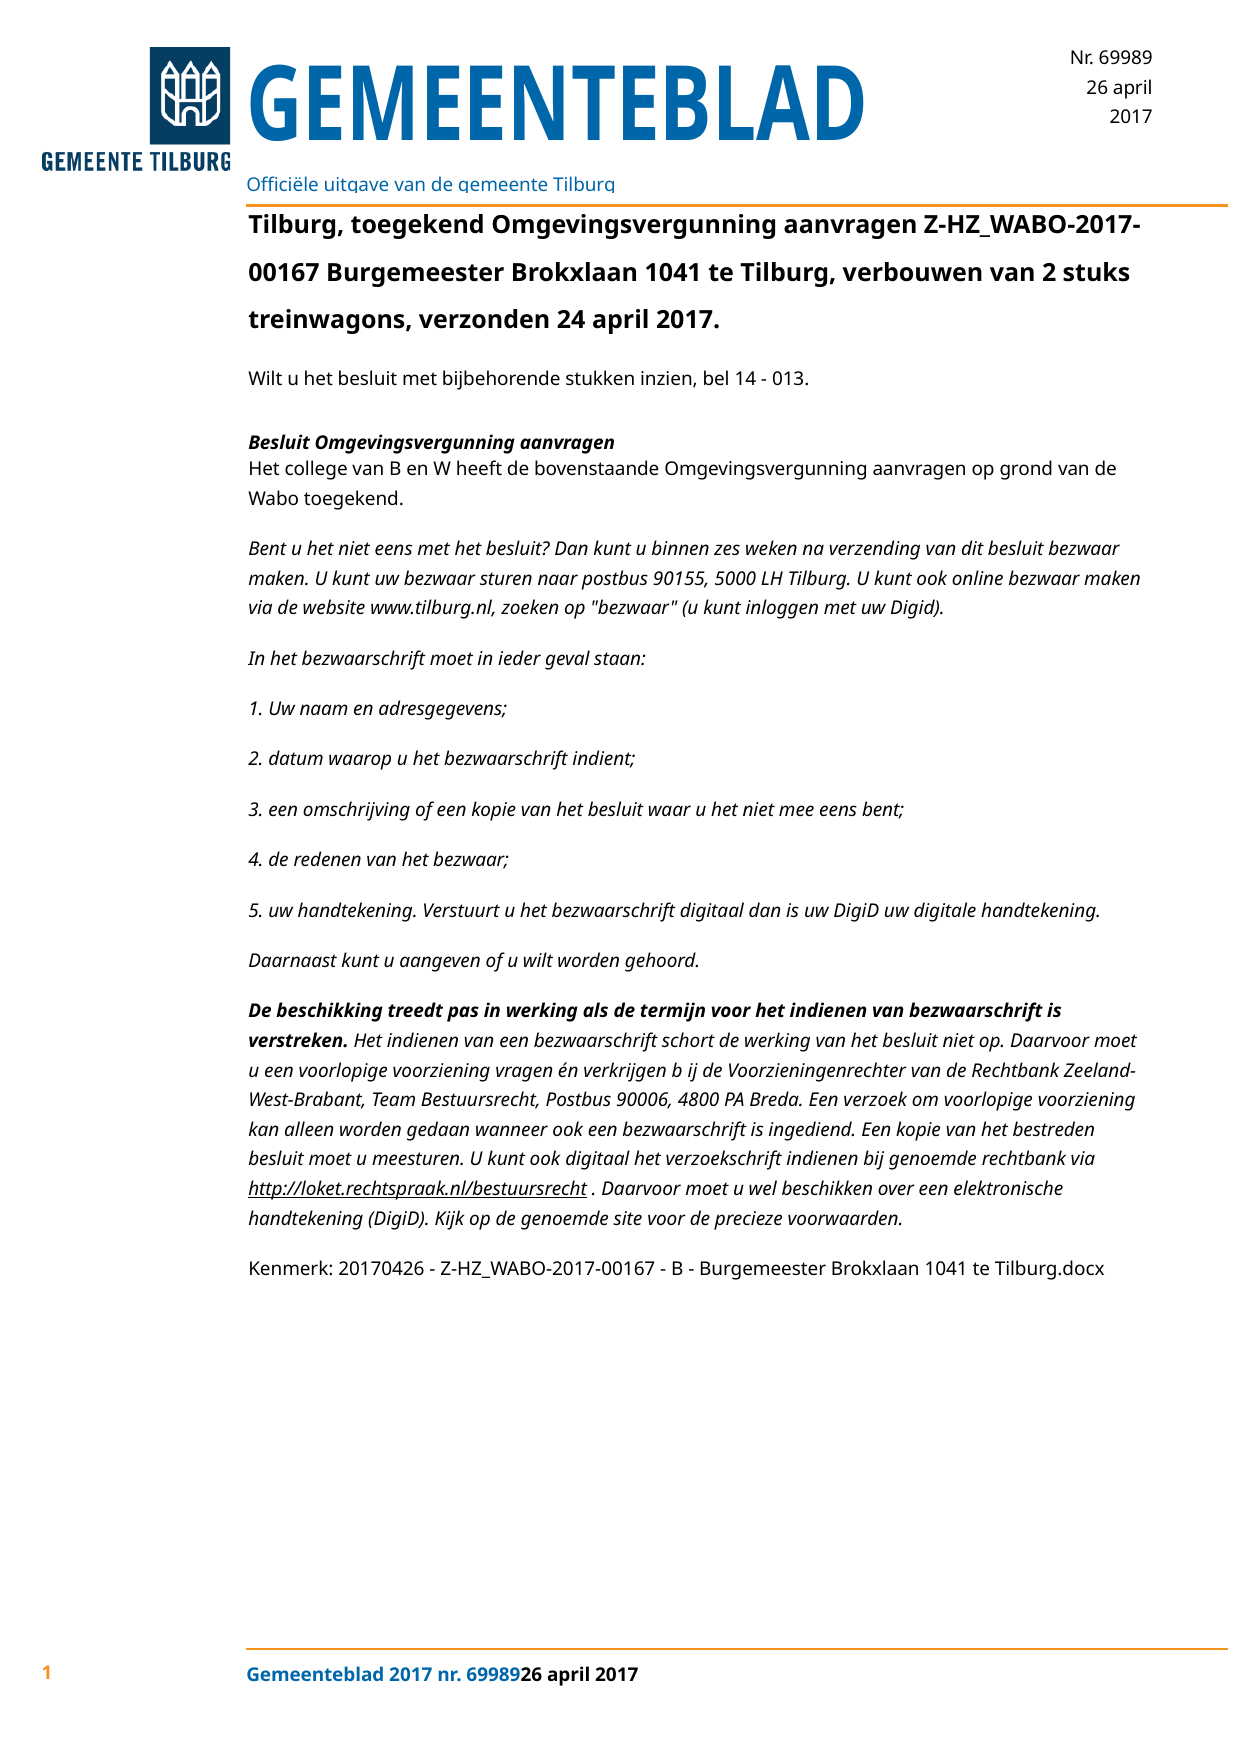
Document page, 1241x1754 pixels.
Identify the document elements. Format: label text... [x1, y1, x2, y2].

text Wilt u het besluit met bijbehorende stukken inzien, bel 14 - 013. [248, 366, 1152, 391]
text Kenmerk: 20170426 - Z-HZ_WABO-2017-00167 - B - Burgemeester Brokxlaan 1041 te Tilburg.docx [248, 1255, 1152, 1281]
text In het bezwaarschrift moet in ieder geval staan: [248, 645, 1152, 671]
text 1. Uw naam en adresgegevens; [248, 695, 1152, 721]
text 4. de redenen van het bezwaar; [248, 846, 1152, 872]
text Tilburg, toegekend Omgevingsvergunning aanvragen Z-HZ_WABO-2017-00167 Burgemeester Brokxlaan 1041 te Tilburg, verbouwen van 2 stuks treinwagons, verzonden 24 april 2017. [248, 207, 1152, 336]
text Het college van B en W heeft de bovenstaande Omgevingsvergunning aanvragen op grond van de Wabo toegekend. [248, 455, 1152, 511]
picture [41, 47, 231, 172]
text Besluit Omgevingsvergunning aanvragen [248, 429, 1152, 455]
text Bent u het niet eens met het besluit? Dan kunt u binnen zes weken na verzending van dit besluit bezwaar maken. U kunt uw bezwaar sturen naar postbus 90155, 5000 LH Tilburg. U kunt ook online bezwaar maken via de website www.tilburg.nl, zoeken op "bezwaar" (u kunt inloggen met uw Digid). [248, 535, 1152, 620]
text 2. datum waarop u het bezwaarschrift indient; [248, 746, 1152, 771]
text 5. uw handtekening. Verstuurt u het bezwaarschrift digitaal dan is uw DigiD uw digitale handtekening. [248, 897, 1152, 923]
text 3. een omschrijving of een kopie van het besluit waar u het niet mee eens bent; [248, 796, 1152, 822]
text Daarnaast kunt u aangeven of u wilt worden gehoord. [248, 947, 1152, 973]
text De beschikking treedt pas in werking als de termijn voor het indienen van bezwaarschrift is verstreken. Het indienen van een bezwaarschrift schort de werking van het besluit niet op. Daarvoor moet u een voorlopige voorziening vragen én verkrijgen b ij de Voorzieningenrechter van de Rechtbank Zeeland-West-Brabant, Team Bestuursrecht, Postbus 90006, 4800 PA Breda. Een verzoek om voorlopige voorziening kan alleen worden gedaan wanneer ook een bezwaarschrift is ingediend. Een kopie van het bestreden besluit moet u meesturen. U kunt ook digitaal het verzoekschrift indienen bij genoemde rechtbank via http://loket.rechtspraak.nl/bestuursrecht . Daarvoor moet u wel beschikken over een elektronische handtekening (DigiD). Kijk op de genoemde site voor de precieze voorwaarden. [248, 998, 1152, 1231]
